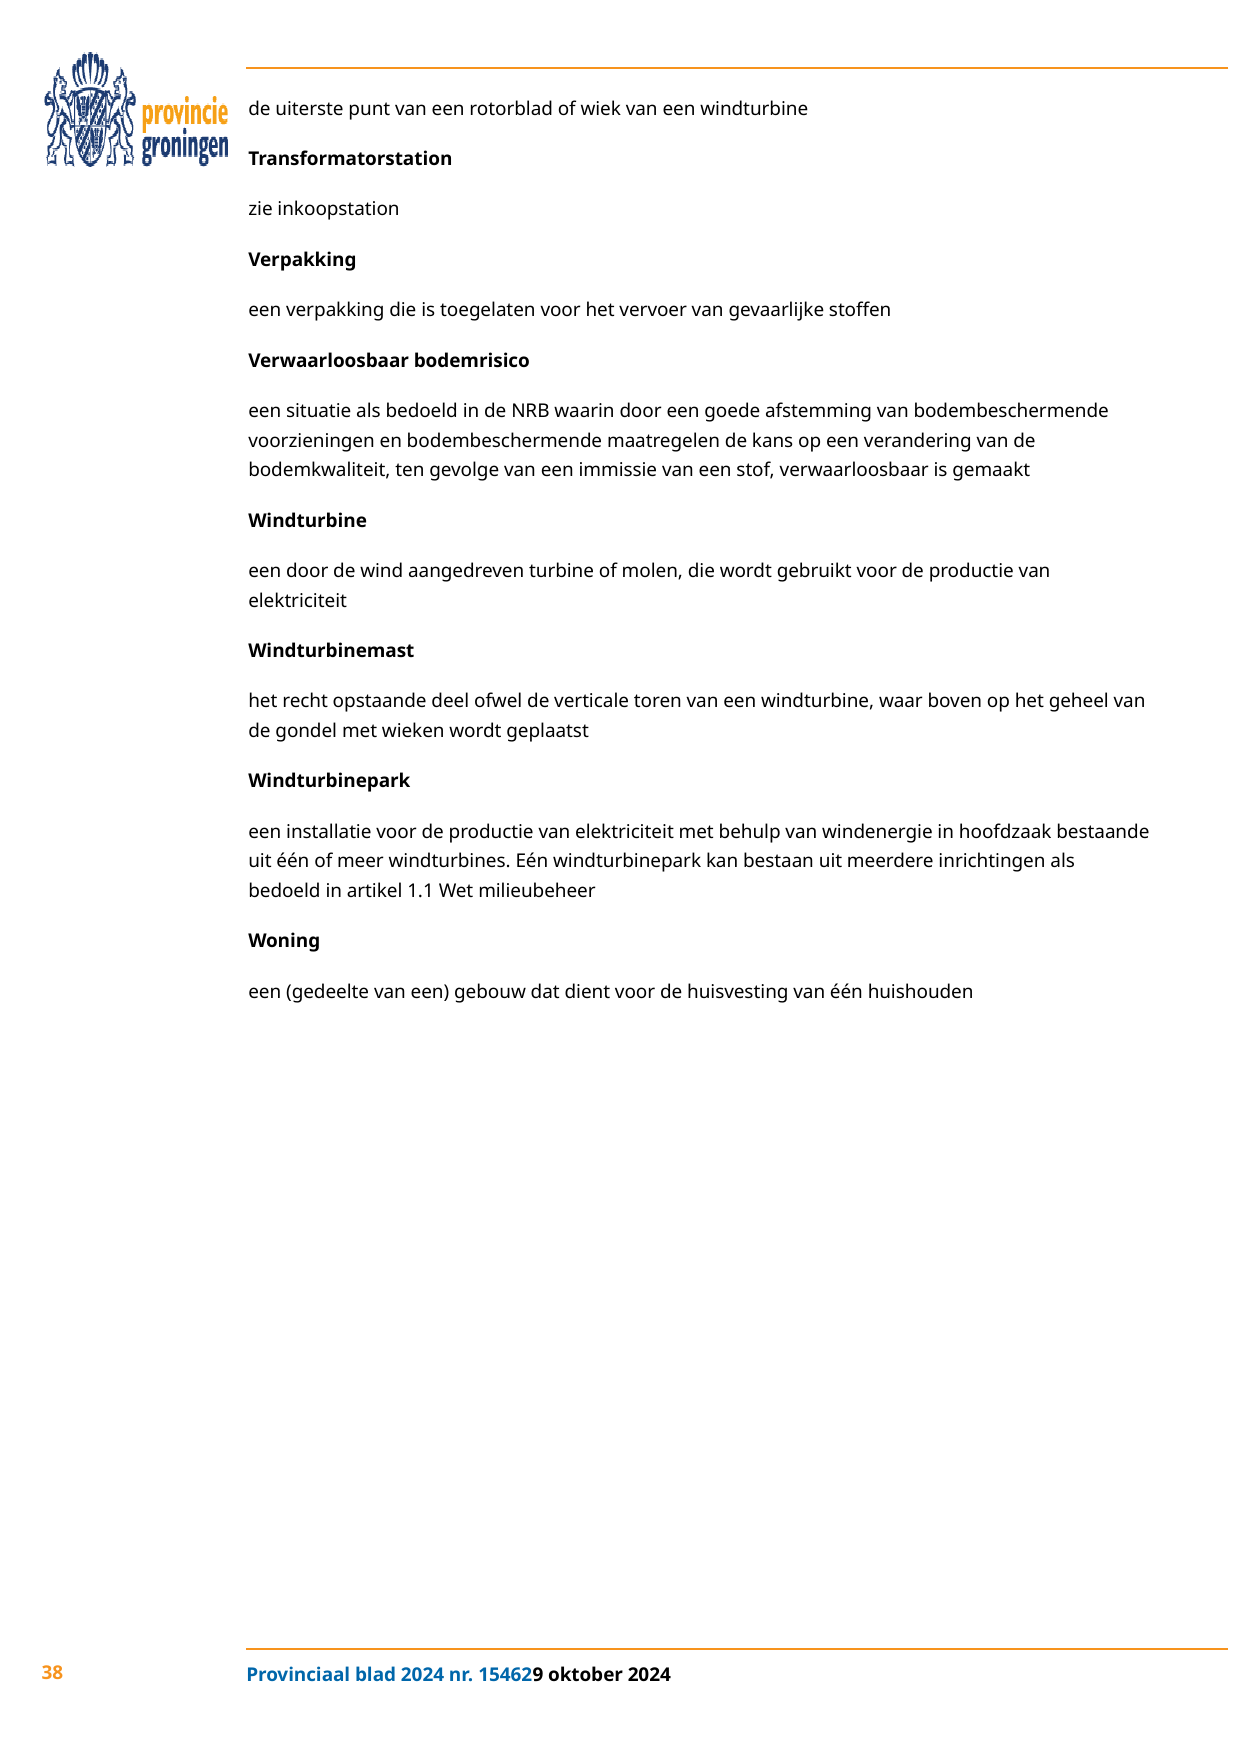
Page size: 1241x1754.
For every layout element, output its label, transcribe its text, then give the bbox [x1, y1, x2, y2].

text de uiterste punt van een rotorblad of wiek van een windturbine [248, 95, 1152, 121]
text Verpakking [248, 246, 1152, 272]
text een (gedeelte van een) gebouw dat dient voor de huisvesting van één huishouden [248, 978, 1152, 1004]
text een installatie voor de productie van elektriciteit met behulp van windenergie in hoofdzaak bestaande uit één of meer windturbines. Eén windturbinepark kan bestaan uit meerdere inrichtingen als bedoeld in artikel 1.1 Wet milieubeheer [248, 818, 1152, 903]
text Transformatorstation [248, 145, 1152, 171]
text een verpakking die is toegelaten voor het vervoer van gevaarlijke stoffen [248, 296, 1152, 322]
text Woning [248, 928, 1152, 953]
picture [41, 47, 231, 172]
text Windturbinepark [248, 768, 1152, 793]
text zie inkoopstation [248, 196, 1152, 221]
text een situatie als bedoeld in de NRB waarin door een goede afstemming van bodembeschermende voorzieningen en bodembeschermende maatregelen de kans op een verandering van de bodemkwaliteit, ten gevolge van een immissie van een stof, verwaarloosbaar is gemaakt [248, 397, 1152, 482]
text een door de wind aangedreven turbine of molen, die wordt gebruikt voor de productie van elektriciteit [248, 557, 1152, 613]
text Windturbinemast [248, 637, 1152, 663]
text Verwaarloosbaar bodemrisico [248, 347, 1152, 373]
text het recht opstaande deel ofwel de verticale toren van een windturbine, waar boven op het geheel van de gondel met wieken wordt geplaatst [248, 688, 1152, 743]
text Windturbine [248, 507, 1152, 533]
